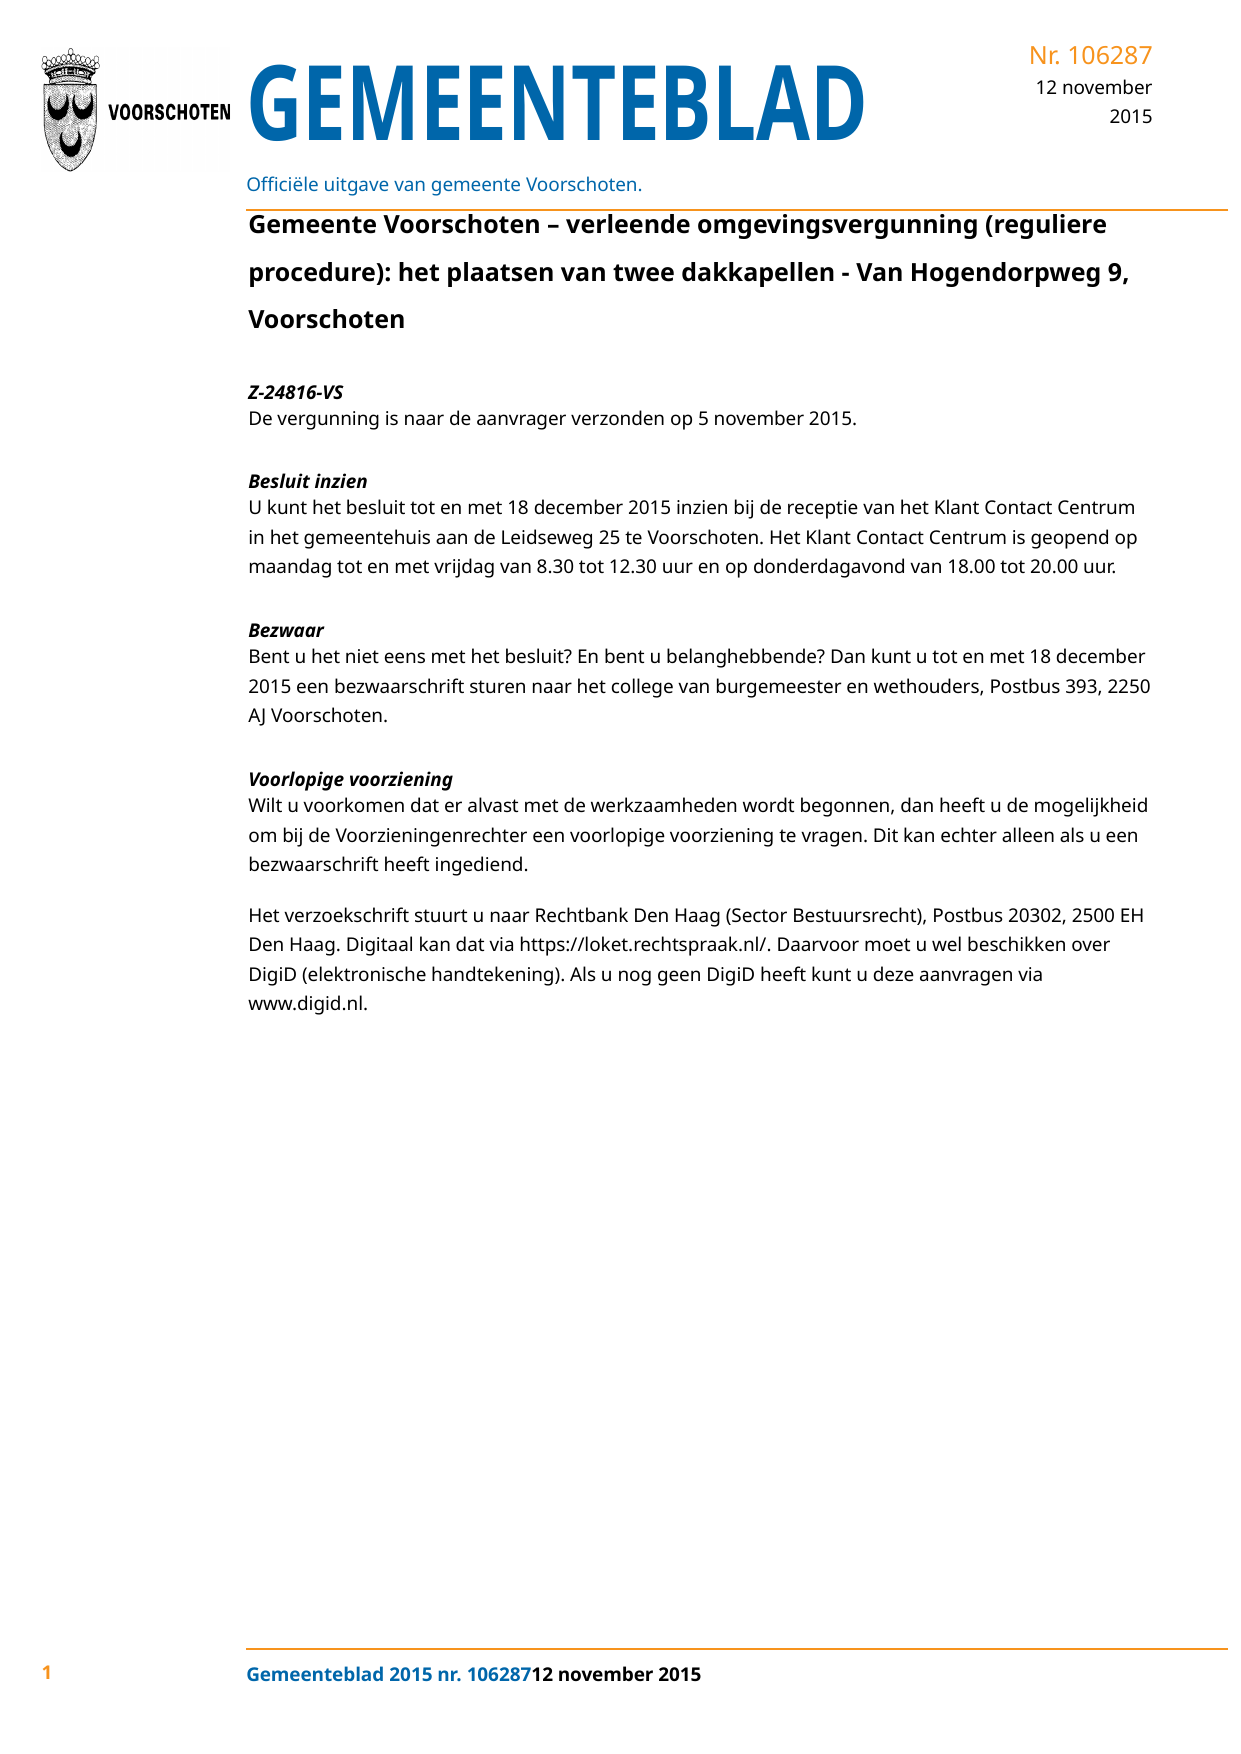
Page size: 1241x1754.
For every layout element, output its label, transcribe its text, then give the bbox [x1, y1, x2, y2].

text Bezwaar [248, 618, 1152, 643]
text De vergunning is naar de aanvrager verzonden op 5 november 2015. [248, 405, 1152, 431]
text Bent u het niet eens met het besluit? En bent u belanghebbende? Dan kunt u tot en met 18 december 2015 een bezwaarschrift sturen naar het college van burgemeester en wethouders, Postbus 393, 2250 AJ Voorschoten. [248, 643, 1152, 728]
text Z-24816-VS [248, 379, 1152, 405]
text Besluit inzien [248, 469, 1152, 494]
text Gemeente Voorschoten – verleende omgevingsvergunning (reguliere procedure): het plaatsen van twee dakkapellen - Van Hogendorpweg 9, Voorschoten [248, 211, 1152, 336]
text Wilt u voorkomen dat er alvast met de werkzaamheden wordt begonnen, dan heeft u de mogelijkheid om bij de Voorzieningenrechter een voorlopige voorziening te vragen. Dit kan echter alleen als u een bezwaarschrift heeft ingediend. [248, 792, 1152, 877]
text Voorlopige voorziening [248, 766, 1152, 792]
text U kunt het besluit tot en met 18 december 2015 inzien bij de receptie van het Klant Contact Centrum in het gemeentehuis aan de Leidseweg 25 te Voorschoten. Het Klant Contact Centrum is geopend op maandag tot en met vrijdag van 8.30 tot 12.30 uur en op donderdagavond van 18.00 tot 20.00 uur. [248, 494, 1152, 579]
text Het verzoekschrift stuurt u naar Rechtbank Den Haag (Sector Bestuursrecht), Postbus 20302, 2500 EH Den Haag. Digitaal kan dat via https://loket.rechtspraak.nl/. Daarvoor moet u wel beschikken over DigiD (elektronische handtekening). Als u nog geen DigiD heeft kunt u deze aanvragen via www.digid.nl. [248, 902, 1152, 1016]
picture [41, 47, 231, 172]
